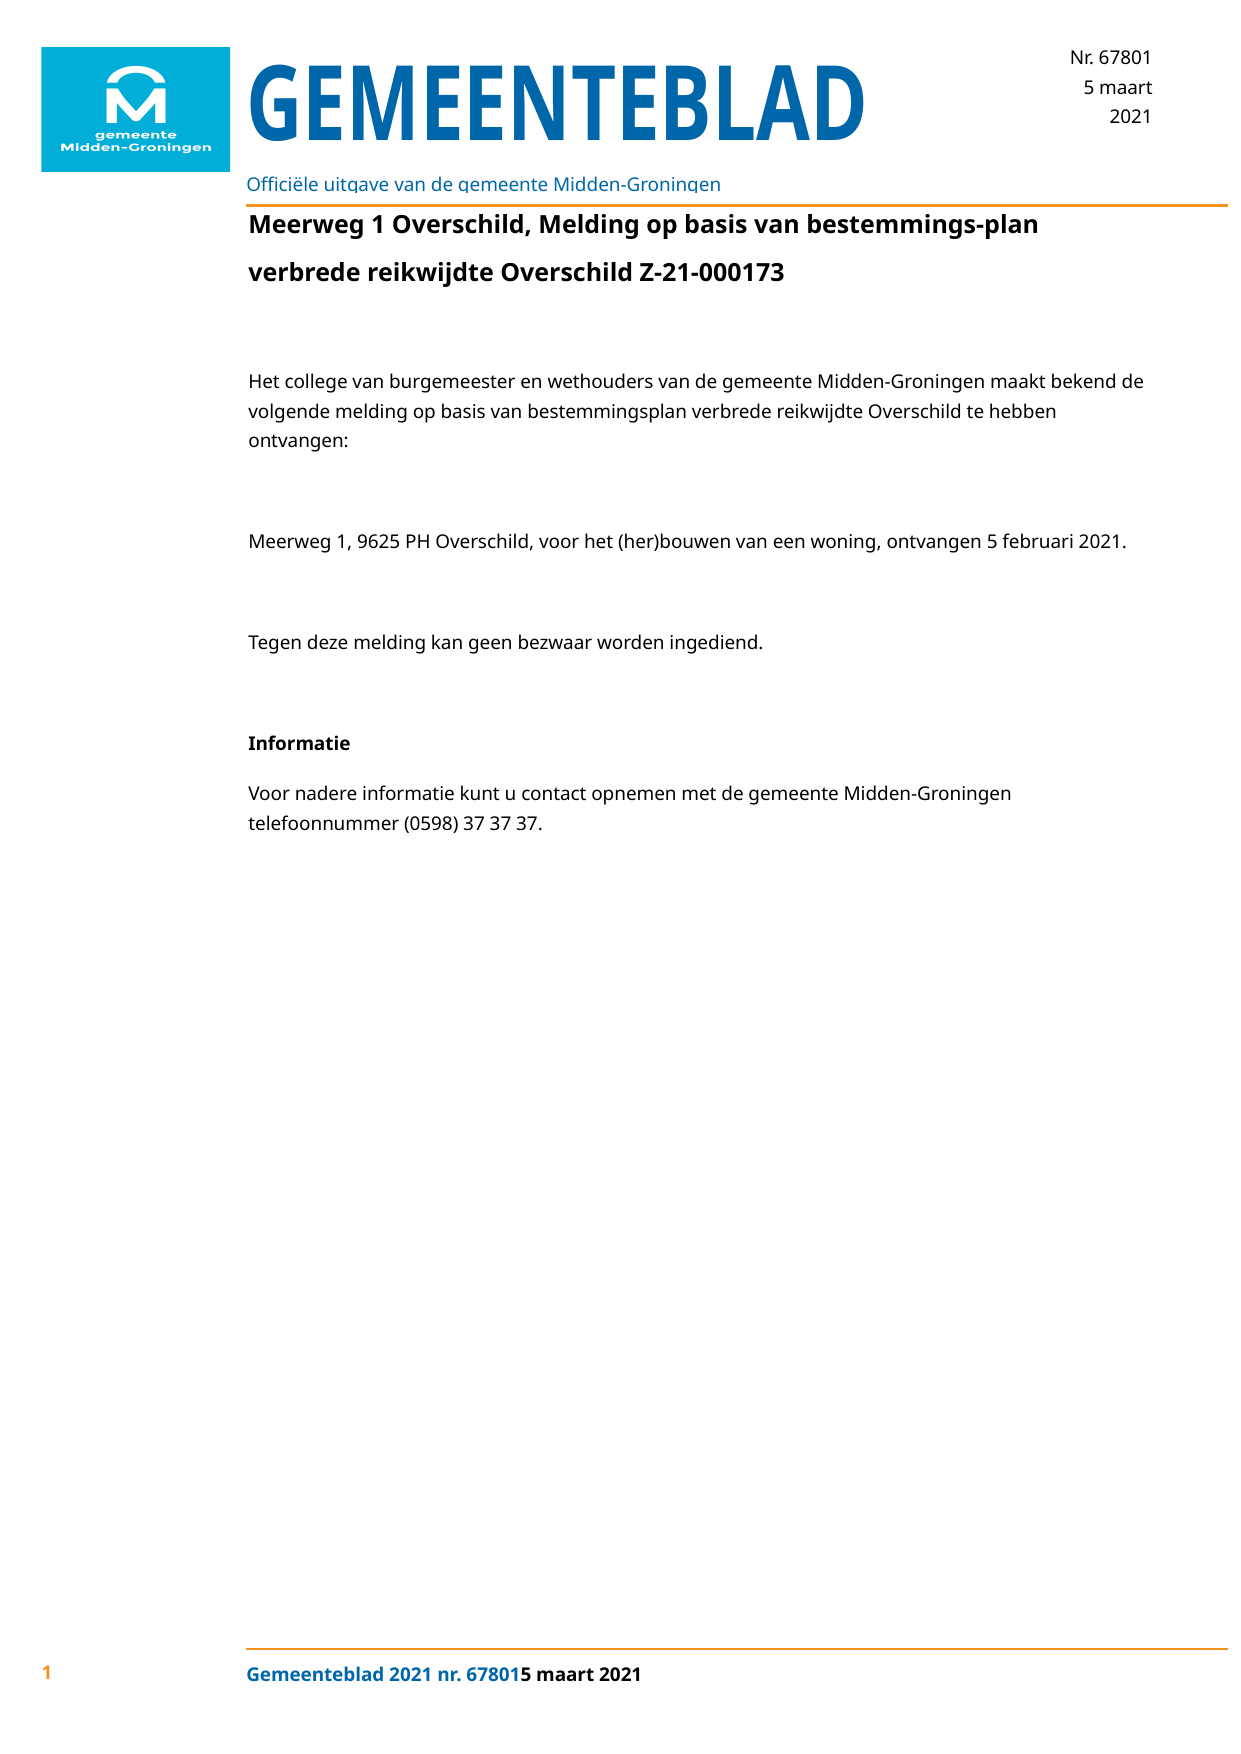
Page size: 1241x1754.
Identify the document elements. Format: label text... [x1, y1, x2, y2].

text Meerweg 1, 9625 PH Overschild, voor het (her)bouwen van een woning, ontvangen 5 februari 2021. [248, 528, 1152, 554]
picture [184, 146, 190, 153]
text Het college van burgemeester en wethouders van de gemeente Midden-Groningen maakt bekend de volgende melding op basis van bestemmingsplan verbrede reikwijdte Overschild te hebben ontvangen: [248, 368, 1152, 453]
text Tegen deze melding kan geen bezwaar worden ingediend. [248, 629, 1152, 655]
text Voor nadere informatie kunt u contact opnemen met de gemeente Midden-Groningen telefoonnummer (0598) 37 37 37. [248, 780, 1152, 836]
text Meerweg 1 Overschild, Melding op basis van bestemmings-plan verbrede reikwijdte Overschild Z-21-000173 [248, 207, 1152, 288]
picture [108, 66, 164, 82]
text Informatie [248, 730, 1152, 756]
picture [107, 89, 165, 122]
